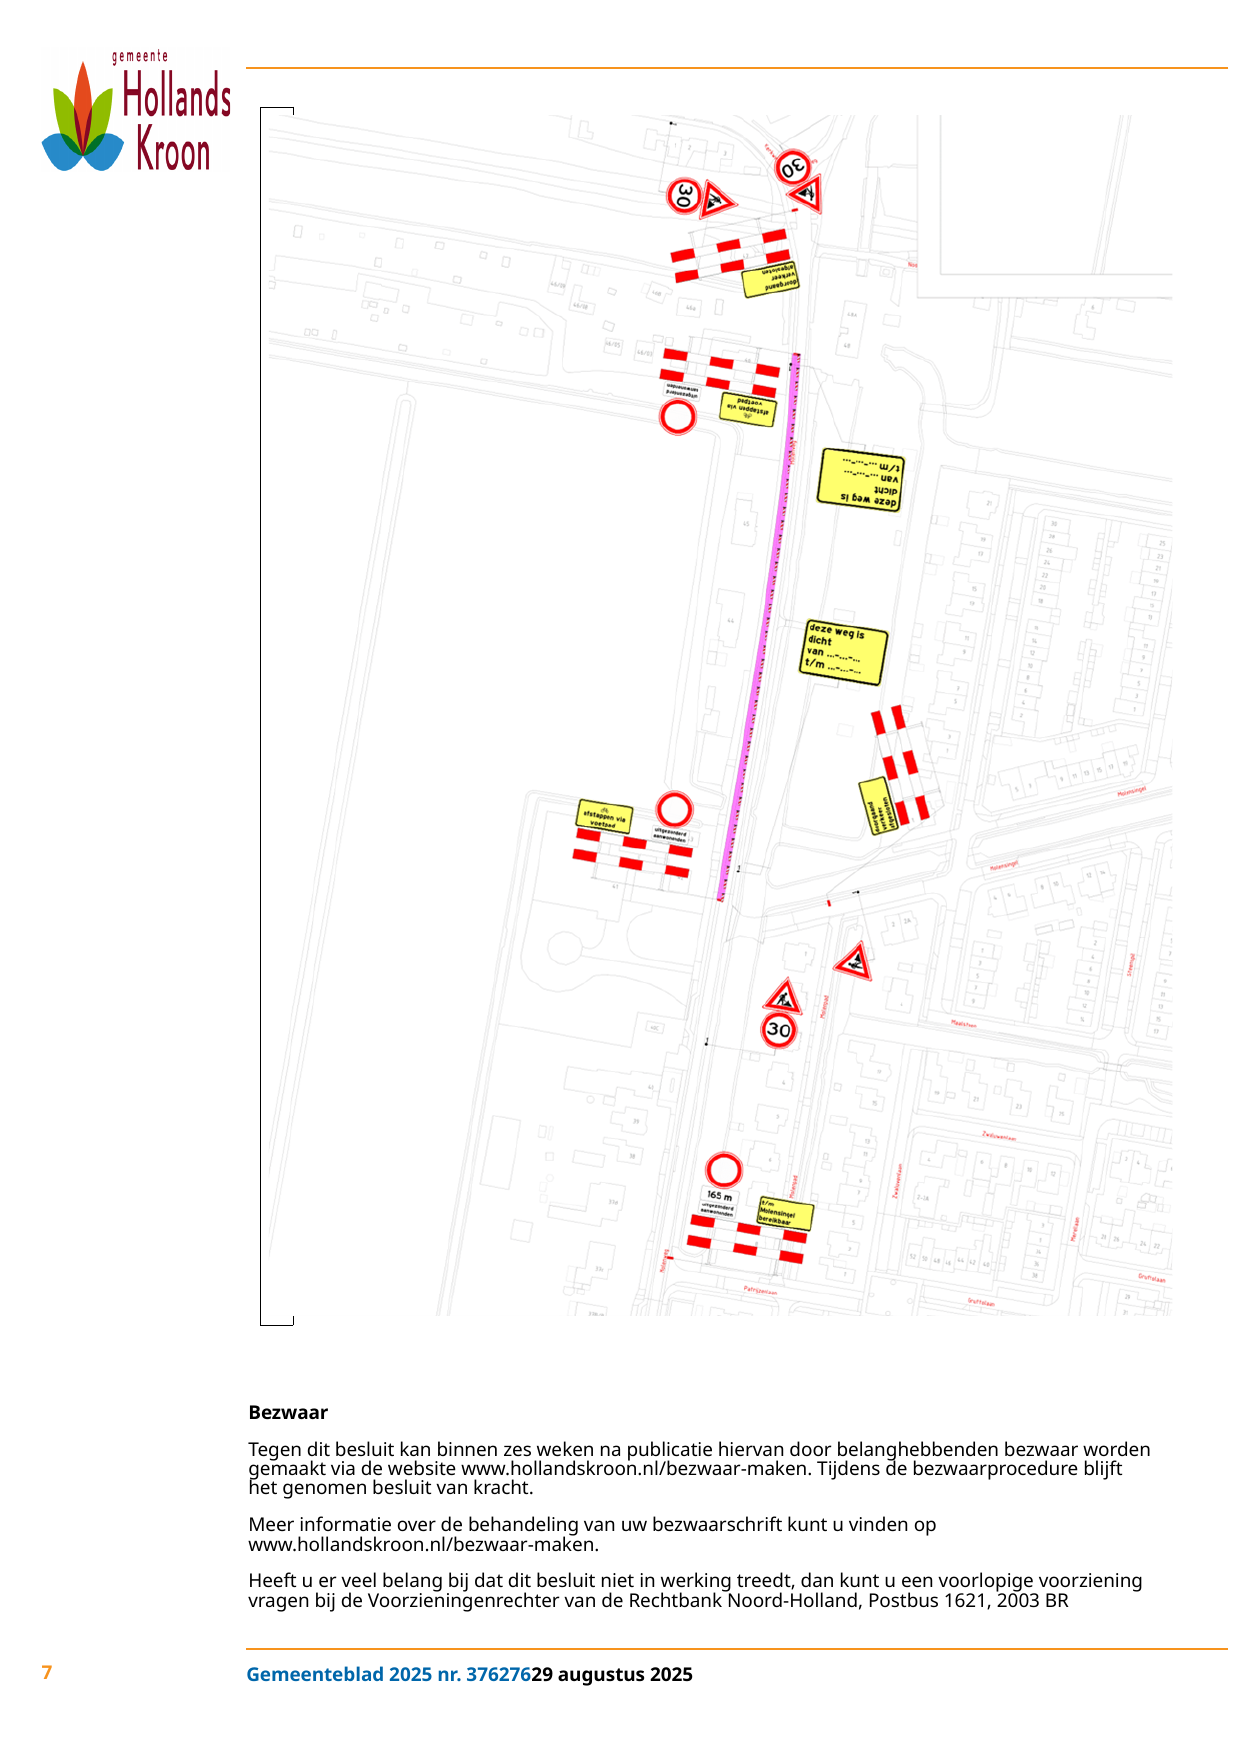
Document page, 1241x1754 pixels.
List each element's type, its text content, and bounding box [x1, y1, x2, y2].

picture [268, 115, 1173, 1316]
picture [41, 47, 231, 172]
text Bezwaar [248, 1404, 1152, 1423]
text Tegen dit besluit kan binnen zes weken na publicatie hiervan door belanghebbenden bezwaar worden gemaakt via de website www.hollandskroon.nl/bezwaar-maken. Tijdens de bezwaarprocedure blijft het genomen besluit van kracht. [248, 1441, 1152, 1498]
text Meer informatie over de behandeling van uw bezwaarschrift kunt u vinden op www.hollandskroon.nl/bezwaar-maken. [248, 1516, 1152, 1555]
text Heeft u er veel belang bij dat dit besluit niet in werking treedt, dan kunt u een voorlopige voorziening vragen bij de Voorzieningenrechter van de Rechtbank Noord-Holland, Postbus 1621, 2003 BR [248, 1572, 1152, 1611]
